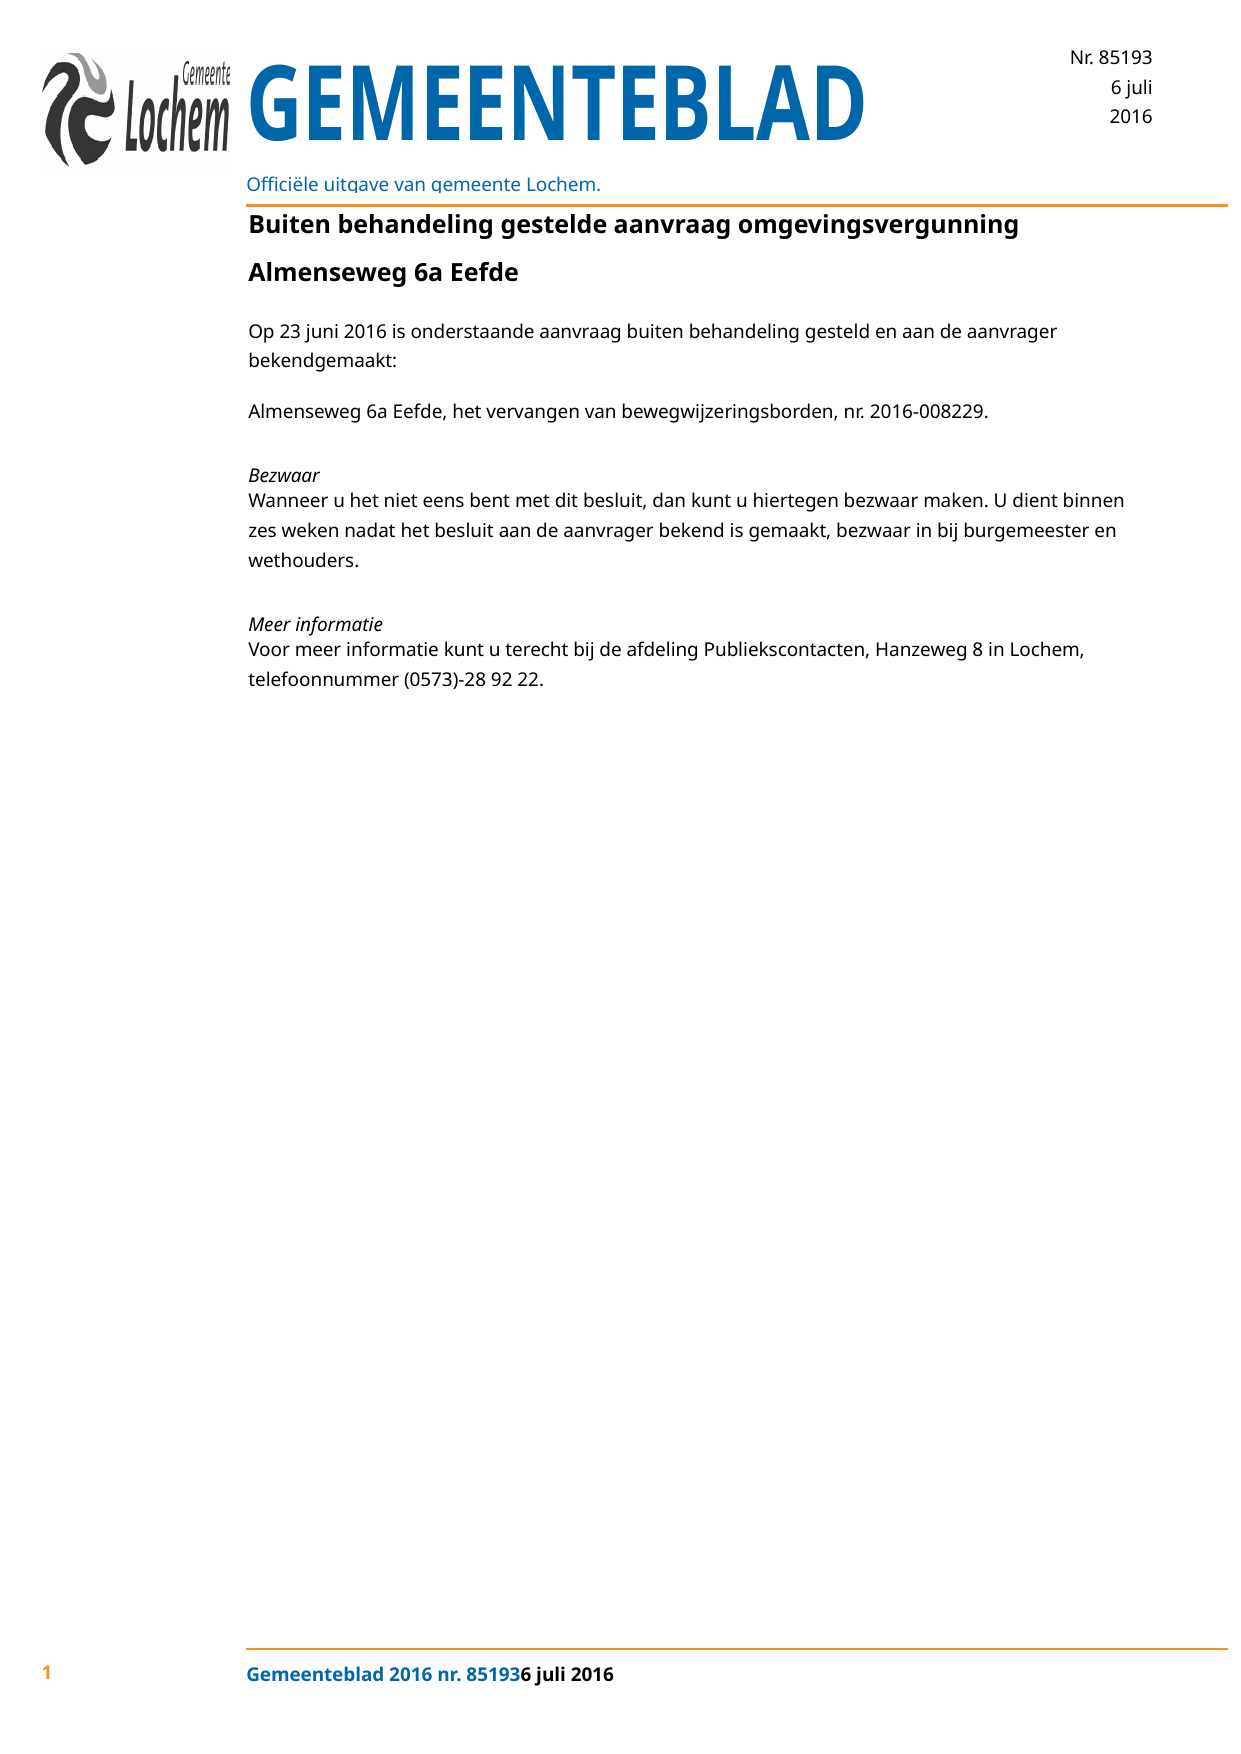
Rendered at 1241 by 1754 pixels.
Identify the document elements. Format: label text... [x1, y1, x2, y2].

text Op 23 juni 2016 is onderstaande aanvraag buiten behandeling gesteld en aan de aanvrager bekendgemaakt: [248, 318, 1152, 373]
text Voor meer informatie kunt u terecht bij de afdeling Publiekscontacten, Hanzeweg 8 in Lochem, telefoonnummer (0573)-28 92 22. [248, 636, 1152, 692]
text Almenseweg 6a Eefde, het vervangen van bewegwijzeringsborden, nr. 2016-008229. [248, 398, 1152, 424]
picture [41, 47, 231, 172]
text Buiten behandeling gestelde aanvraag omgevingsvergunning Almenseweg 6a Eefde [248, 207, 1152, 288]
text Wanneer u het niet eens bent met dit besluit, dan kunt u hiertegen bezwaar maken. U dient binnen zes weken nadat het besluit aan de aanvrager bekend is gemaakt, bezwaar in bij burgemeester en wethouders. [248, 488, 1152, 572]
text Bezwaar [248, 462, 1152, 488]
text Meer informatie [248, 611, 1152, 636]
